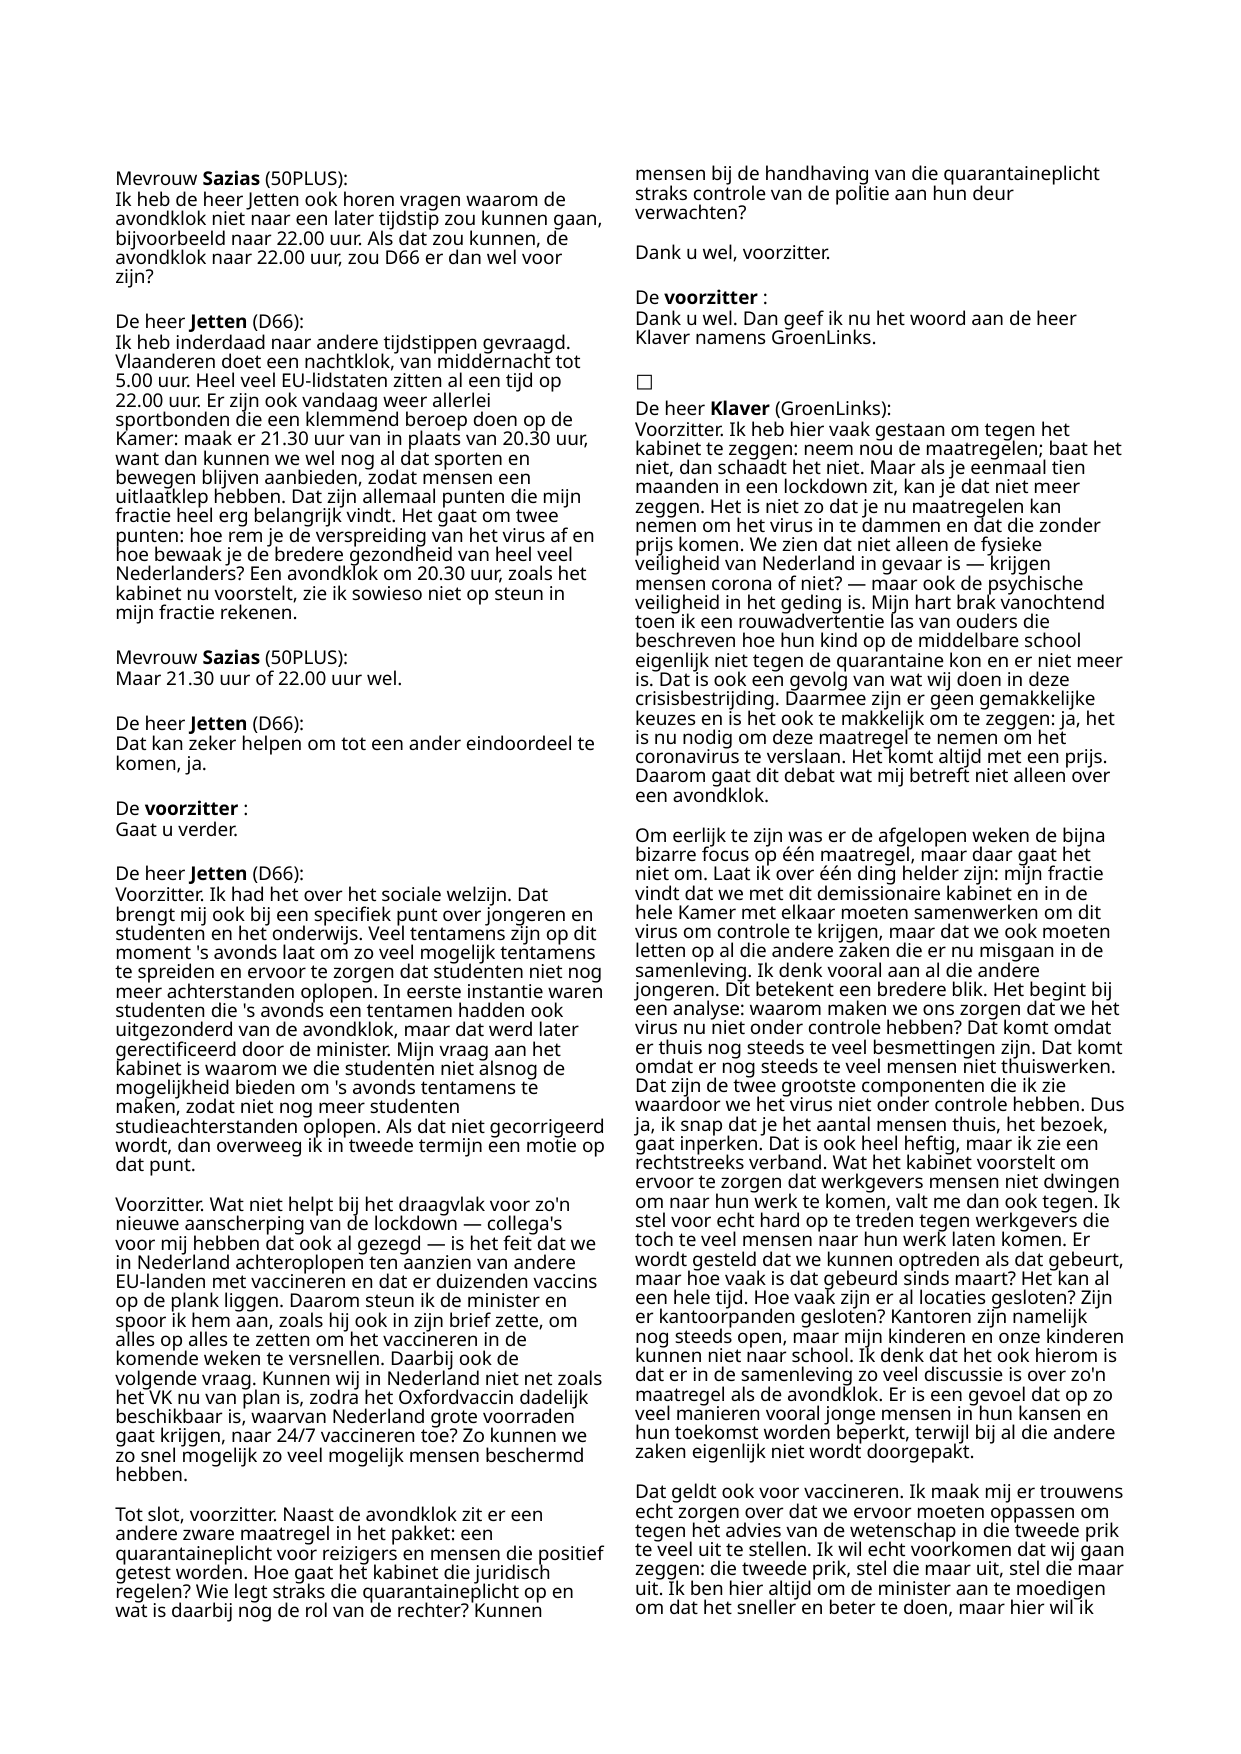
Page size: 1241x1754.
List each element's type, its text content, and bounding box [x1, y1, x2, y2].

text Mevrouw Sazias (50PLUS): [115, 644, 605, 669]
text Voorzitter. Wat niet helpt bij het draagvlak voor zo'n nieuwe aanscherping van de lockdown — collega's voor mij hebben dat ook al gezegd — is het feit dat we in Nederland achteroplopen ten aanzien van andere EU-landen met vaccineren en dat er duizenden vaccins op de plank liggen. Daarom steun ik de minister en spoor ik hem aan, zoals hij ook in zijn brief zette, om alles op alles te zetten om het vaccineren in de komende weken te versnellen. Daarbij ook de volgende vraag. Kunnen wij in Nederland niet net zoals het VK nu van plan is, zodra het Oxfordvaccin dadelijk beschikbaar is, waarvan Nederland grote voorraden gaat krijgen, naar 24/7 vaccineren toe? Zo kunnen we zo snel mogelijk zo veel mogelijk mensen beschermd hebben. [115, 1196, 605, 1485]
text Mevrouw Sazias (50PLUS): [115, 165, 605, 191]
text De heer Jetten (D66): [115, 308, 605, 334]
text Ik heb de heer Jetten ook horen vragen waarom de avondklok niet naar een later tijdstip zou kunnen gaan, bijvoorbeeld naar 22.00 uur. Als dat zou kunnen, de avondklok naar 22.00 uur, zou D66 er dan wel voor zijn? [115, 191, 605, 287]
text Voorzitter. Ik had het over het sociale welzijn. Dat brengt mij ook bij een specifiek punt over jongeren en studenten en het onderwijs. Veel tentamens zijn op dit moment 's avonds laat om zo veel mogelijk tentamens te spreiden en ervoor te zorgen dat studenten niet nog meer achterstanden oplopen. In eerste instantie waren studenten die 's avonds een tentamen hadden ook uitgezonderd van de avondklok, maar dat werd later gerectificeerd door de minister. Mijn vraag aan het kabinet is waarom we die studenten niet alsnog de mogelijkheid bieden om 's avonds tentamens te maken, zodat niet nog meer studenten studieachterstanden oplopen. Als dat niet gecorrigeerd wordt, dan overweeg ik in tweede termijn een motie op dat punt. [115, 886, 605, 1175]
text De heer Jetten (D66): [115, 710, 605, 735]
text ⬜ [635, 369, 1125, 395]
text Ik heb inderdaad naar andere tijdstippen gevraagd. Vlaanderen doet een nachtklok, van middernacht tot 5.00 uur. Heel veel EU-lidstaten zitten al een tijd op 22.00 uur. Er zijn ook vandaag weer allerlei sportbonden die een klemmend beroep doen op de Kamer: maak er 21.30 uur van in plaats van 20.30 uur, want dan kunnen we wel nog al dat sporten en bewegen blijven aanbieden, zodat mensen een uitlaatklep hebben. Dat zijn allemaal punten die mijn fractie heel erg belangrijk vindt. Het gaat om twee punten: hoe rem je de verspreiding van het virus af en hoe bewaak je de bredere gezondheid van heel veel Nederlanders? Een avondklok om 20.30 uur, zoals het kabinet nu voorstelt, zie ik sowieso niet op steun in mijn fractie rekenen. [115, 334, 605, 623]
text De heer Klaver (GroenLinks): [635, 395, 1125, 421]
text Gaat u verder. [115, 821, 605, 840]
text Dank u wel. Dan geef ik nu het woord aan de heer Klaver namens GroenLinks. [635, 310, 1125, 348]
text Tot slot, voorzitter. Naast de avondklok zit er een andere zware maatregel in het pakket: een quarantaineplicht voor reizigers en mensen die positief getest worden. Hoe gaat het kabinet die juridisch regelen? Wie legt straks die quarantaineplicht op en wat is daarbij nog de rol van de rechter? Kunnen [115, 1506, 605, 1622]
text Dank u wel, voorzitter. [635, 244, 1125, 263]
text Maar 21.30 uur of 22.00 uur wel. [115, 669, 605, 689]
text De voorzitter : [635, 284, 1125, 310]
text Dat kan zeker helpen om tot een ander eindoordeel te komen, ja. [115, 735, 605, 774]
text Om eerlijk te zijn was er de afgelopen weken de bijna bizarre focus op één maatregel, maar daar gaat het niet om. Laat ik over één ding helder zijn: mijn fractie vindt dat we met dit demissionaire kabinet en in de hele Kamer met elkaar moeten samenwerken om dit virus om controle te krijgen, maar dat we ook moeten letten op al die andere zaken die er nu misgaan in de samenleving. Ik denk vooral aan al die andere jongeren. Dit betekent een bredere blik. Het begint bij een analyse: waarom maken we ons zorgen dat we het virus nu niet onder controle hebben? Dat komt omdat er thuis nog steeds te veel besmettingen zijn. Dat komt omdat er nog steeds te veel mensen niet thuiswerken. Dat zijn de twee grootste componenten die ik zie waardoor we het virus niet onder controle hebben. Dus ja, ik snap dat je het aantal mensen thuis, het bezoek, gaat inperken. Dat is ook heel heftig, maar ik zie een rechtstreeks verband. Wat het kabinet voorstelt om ervoor te zorgen dat werkgevers mensen niet dwingen om naar hun werk te komen, valt me dan ook tegen. Ik stel voor echt hard op te treden tegen werkgevers die toch te veel mensen naar hun werk laten komen. Er wordt gesteld dat we kunnen optreden als dat gebeurt, maar hoe vaak is dat gebeurd sinds maart? Het kan al een hele tijd. Hoe vaak zijn er al locaties gesloten? Zijn er kantoorpanden gesloten? Kantoren zijn namelijk nog steeds open, maar mijn kinderen en onze kinderen kunnen niet naar school. Ik denk dat het ook hierom is dat er in de samenleving zo veel discussie is over zo'n maatregel als de avondklok. Er is een gevoel dat op zo veel manieren vooral jonge mensen in hun kansen en hun toekomst worden beperkt, terwijl bij al die andere zaken eigenlijk niet wordt doorgepakt. [635, 827, 1125, 1463]
text Voorzitter. Ik heb hier vaak gestaan om tegen het kabinet te zeggen: neem nou de maatregelen; baat het niet, dan schaadt het niet. Maar als je eenmaal tien maanden in een lockdown zit, kan je dat niet meer zeggen. Het is niet zo dat je nu maatregelen kan nemen om het virus in te dammen en dat die zonder prijs komen. We zien dat niet alleen de fysieke veiligheid van Nederland in gevaar is — krijgen mensen corona of niet? — maar ook de psychische veiligheid in het geding is. Mijn hart brak vanochtend toen ik een rouwadvertentie las van ouders die beschreven hoe hun kind op de middelbare school eigenlijk niet tegen de quarantaine kon en er niet meer is. Dat is ook een gevolg van wat wij doen in deze crisisbestrijding. Daarmee zijn er geen gemakkelijke keuzes en is het ook te makkelijk om te zeggen: ja, het is nu nodig om deze maatregel te nemen om het coronavirus te verslaan. Het komt altijd met een prijs. Daarom gaat dit debat wat mij betreft niet alleen over een avondklok. [635, 421, 1125, 806]
text Dat geldt ook voor vaccineren. Ik maak mij er trouwens echt zorgen over dat we ervoor moeten oppassen om tegen het advies van de wetenschap in die tweede prik te veel uit te stellen. Ik wil echt voorkomen dat wij gaan zeggen: die tweede prik, stel die maar uit, stel die maar uit. Ik ben hier altijd om de minister aan te moedigen om dat het sneller en beter te doen, maar hier wil ik [635, 1483, 1125, 1618]
text mensen bij de handhaving van die quarantaineplicht straks controle van de politie aan hun deur verwachten? [635, 165, 1125, 223]
text De voorzitter : [115, 795, 605, 821]
text De heer Jetten (D66): [115, 861, 605, 886]
